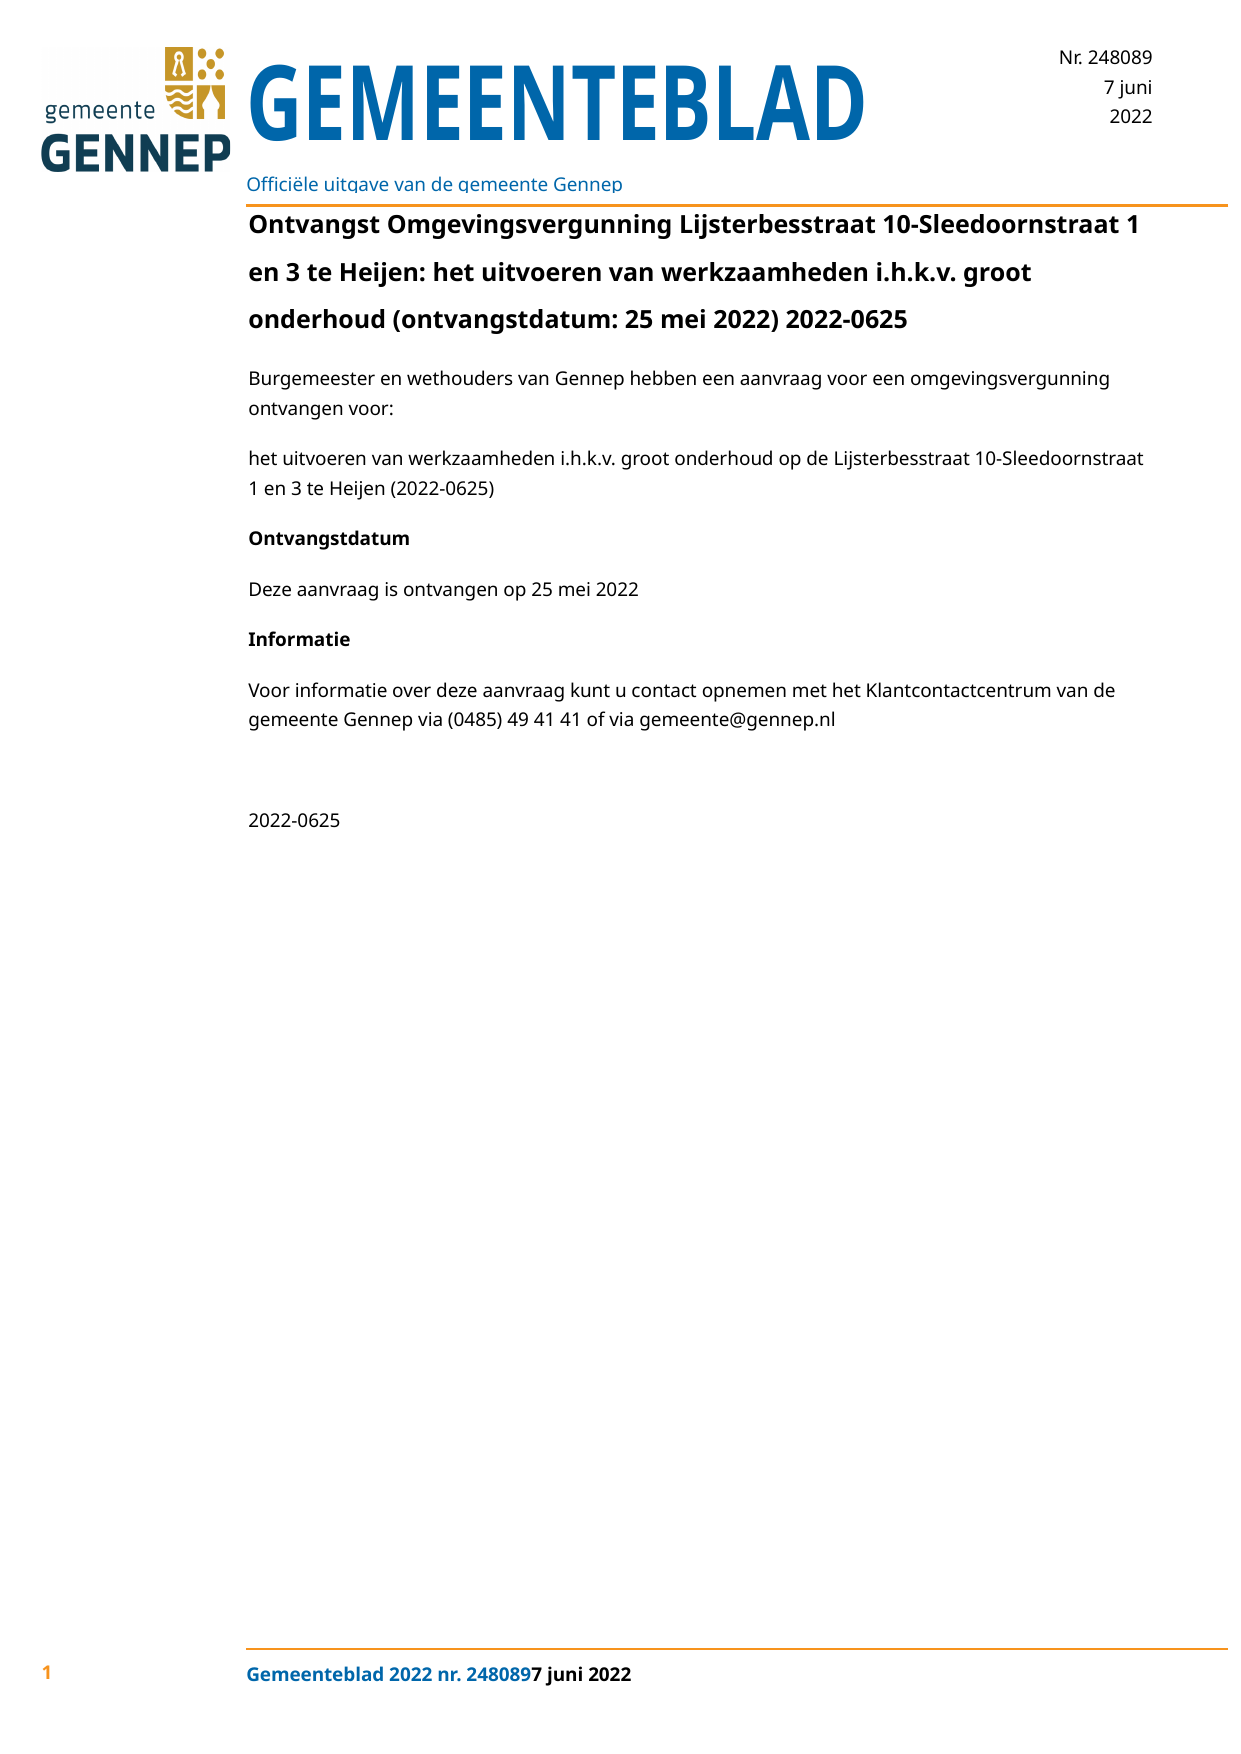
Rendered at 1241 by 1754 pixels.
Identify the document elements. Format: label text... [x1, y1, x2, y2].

text 2022-0625 [248, 807, 1152, 833]
text het uitvoeren van werkzaamheden i.h.k.v. groot onderhoud op de Lijsterbesstraat 10-Sleedoornstraat 1 en 3 te Heijen (2022-0625) [248, 446, 1152, 501]
text Deze aanvraag is ontvangen op 25 mei 2022 [248, 576, 1152, 602]
text Ontvangst Omgevingsvergunning Lijsterbesstraat 10-Sleedoornstraat 1 en 3 te Heijen: het uitvoeren van werkzaamheden i.h.k.v. groot onderhoud (ontvangstdatum: 25 mei 2022) 2022-0625 [248, 207, 1152, 336]
text Burgemeester en wethouders van Gennep hebben een aanvraag voor een omgevingsvergunning ontvangen voor: [248, 366, 1152, 421]
text Ontvangstdatum [248, 526, 1152, 551]
text Voor informatie over deze aanvraag kunt u contact opnemen met het Klantcontactcentrum van de gemeente Gennep via (0485) 49 41 41 of via gemeente@gennep.nl [248, 677, 1152, 732]
text Informatie [248, 626, 1152, 652]
picture [41, 47, 231, 172]
